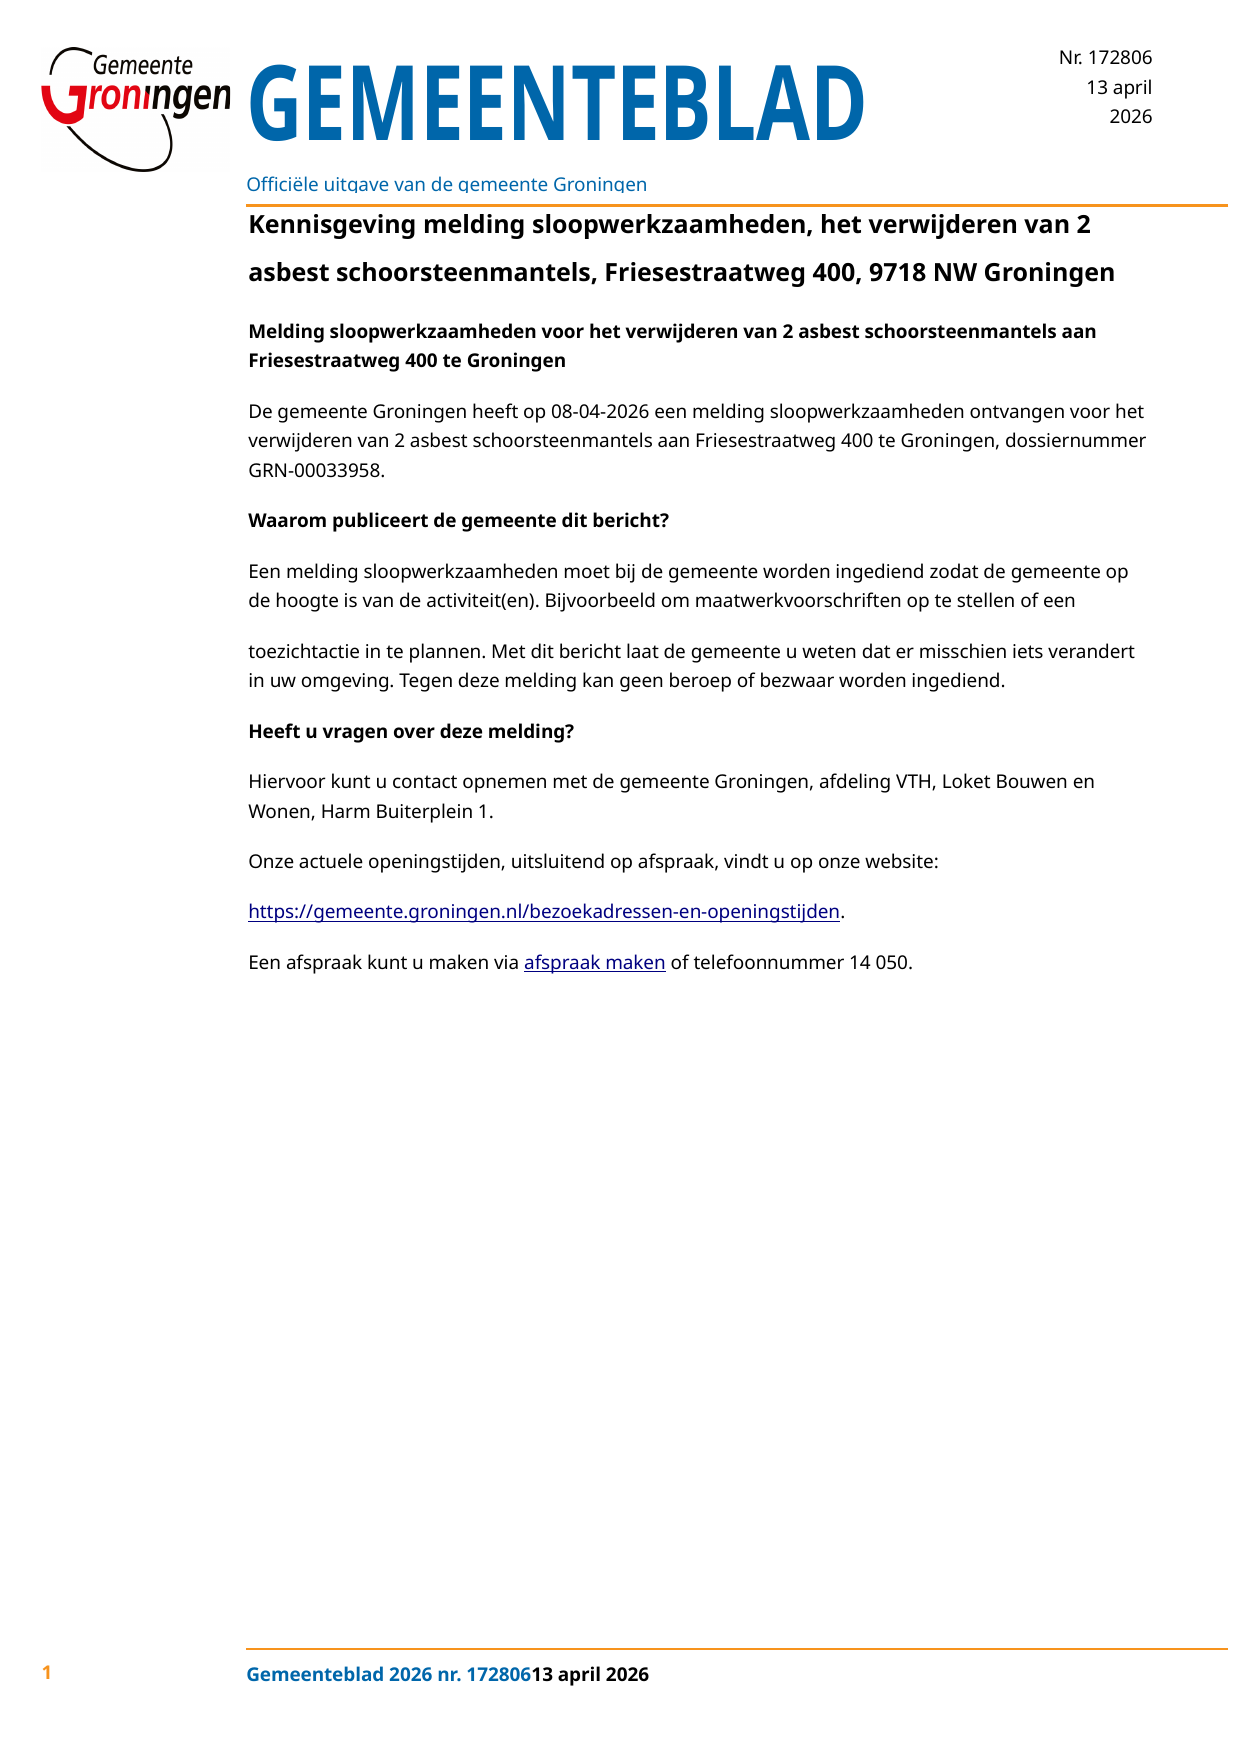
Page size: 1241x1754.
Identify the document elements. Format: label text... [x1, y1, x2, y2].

text Waarom publiceert de gemeente dit bericht? [248, 507, 1152, 533]
text Een afspraak kunt u maken via afspraak maken of telefoonnummer 14 050. [248, 949, 1152, 975]
text toezichtactie in te plannen. Met dit bericht laat de gemeente u weten dat er misschien iets verandert in uw omgeving. Tegen deze melding kan geen beroep of bezwaar worden ingediend. [248, 638, 1152, 693]
text De gemeente Groningen heeft op 08-04-2026 een melding sloopwerkzaamheden ontvangen voor het verwijderen van 2 asbest schoorsteenmantels aan Friesestraatweg 400 te Groningen, dossiernummer GRN-00033958. [248, 398, 1152, 483]
text Onze actuele openingstijden, uitsluitend op afspraak, vindt u op onze website: [248, 848, 1152, 874]
text Melding sloopwerkzaamheden voor het verwijderen van 2 asbest schoorsteenmantels aan Friesestraatweg 400 te Groningen [248, 318, 1152, 373]
text https://gemeente.groningen.nl/bezoekadressen-en-openingstijden. [248, 899, 1152, 924]
text Hiervoor kunt u contact opnemen met de gemeente Groningen, afdeling VTH, Loket Bouwen en Wonen, Harm Buiterplein 1. [248, 768, 1152, 824]
text Een melding sloopwerkzaamheden moet bij de gemeente worden ingediend zodat de gemeente op de hoogte is van de activiteit(en). Bijvoorbeeld om maatwerkvoorschriften op te stellen of een [248, 558, 1152, 613]
text Heeft u vragen over deze melding? [248, 718, 1152, 744]
picture [41, 47, 231, 172]
text Kennisgeving melding sloopwerkzaamheden, het verwijderen van 2 asbest schoorsteenmantels, Friesestraatweg 400, 9718 NW Groningen [248, 207, 1152, 288]
